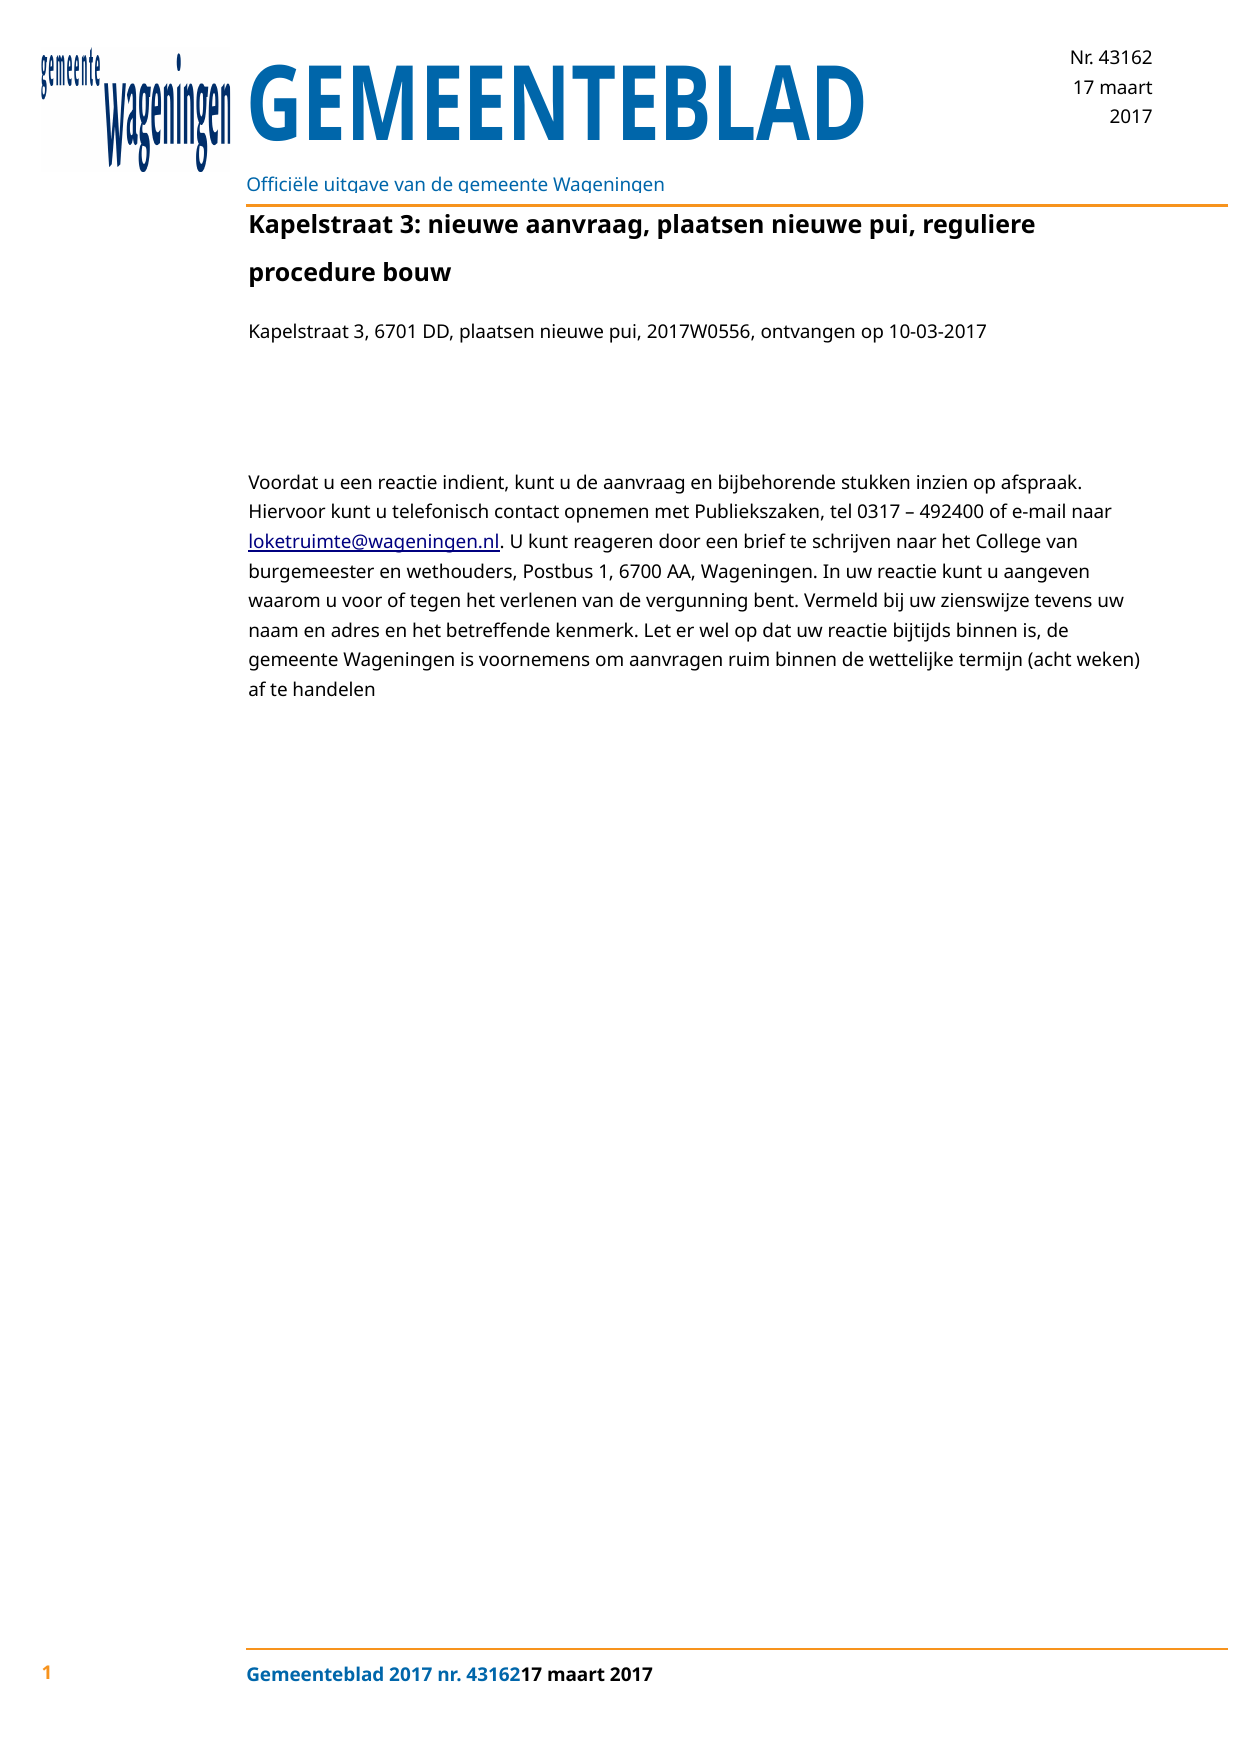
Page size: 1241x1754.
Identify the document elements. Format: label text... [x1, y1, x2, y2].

text Kapelstraat 3, 6701 DD, plaatsen nieuwe pui, 2017W0556, ontvangen op 10-03-2017 [248, 318, 1152, 344]
text Kapelstraat 3: nieuwe aanvraag, plaatsen nieuwe pui, reguliere procedure bouw [248, 207, 1152, 288]
picture [41, 47, 231, 172]
text Voordat u een reactie indient, kunt u de aanvraag en bijbehorende stukken inzien op afspraak. Hiervoor kunt u telefonisch contact opnemen met Publiekszaken, tel 0317 – 492400 of e-mail naar loketruimte@wageningen.nl. U kunt reageren door een brief te schrijven naar het College van burgemeester en wethouders, Postbus 1, 6700 AA, Wageningen. In uw reactie kunt u aangeven waarom u voor of tegen het verlenen van de vergunning bent. Vermeld bij uw zienswijze tevens uw naam en adres en het betreffende kenmerk. Let er wel op dat uw reactie bijtijds binnen is, de gemeente Wageningen is voornemens om aanvragen ruim binnen de wettelijke termijn (acht weken) af te handelen [248, 469, 1152, 702]
